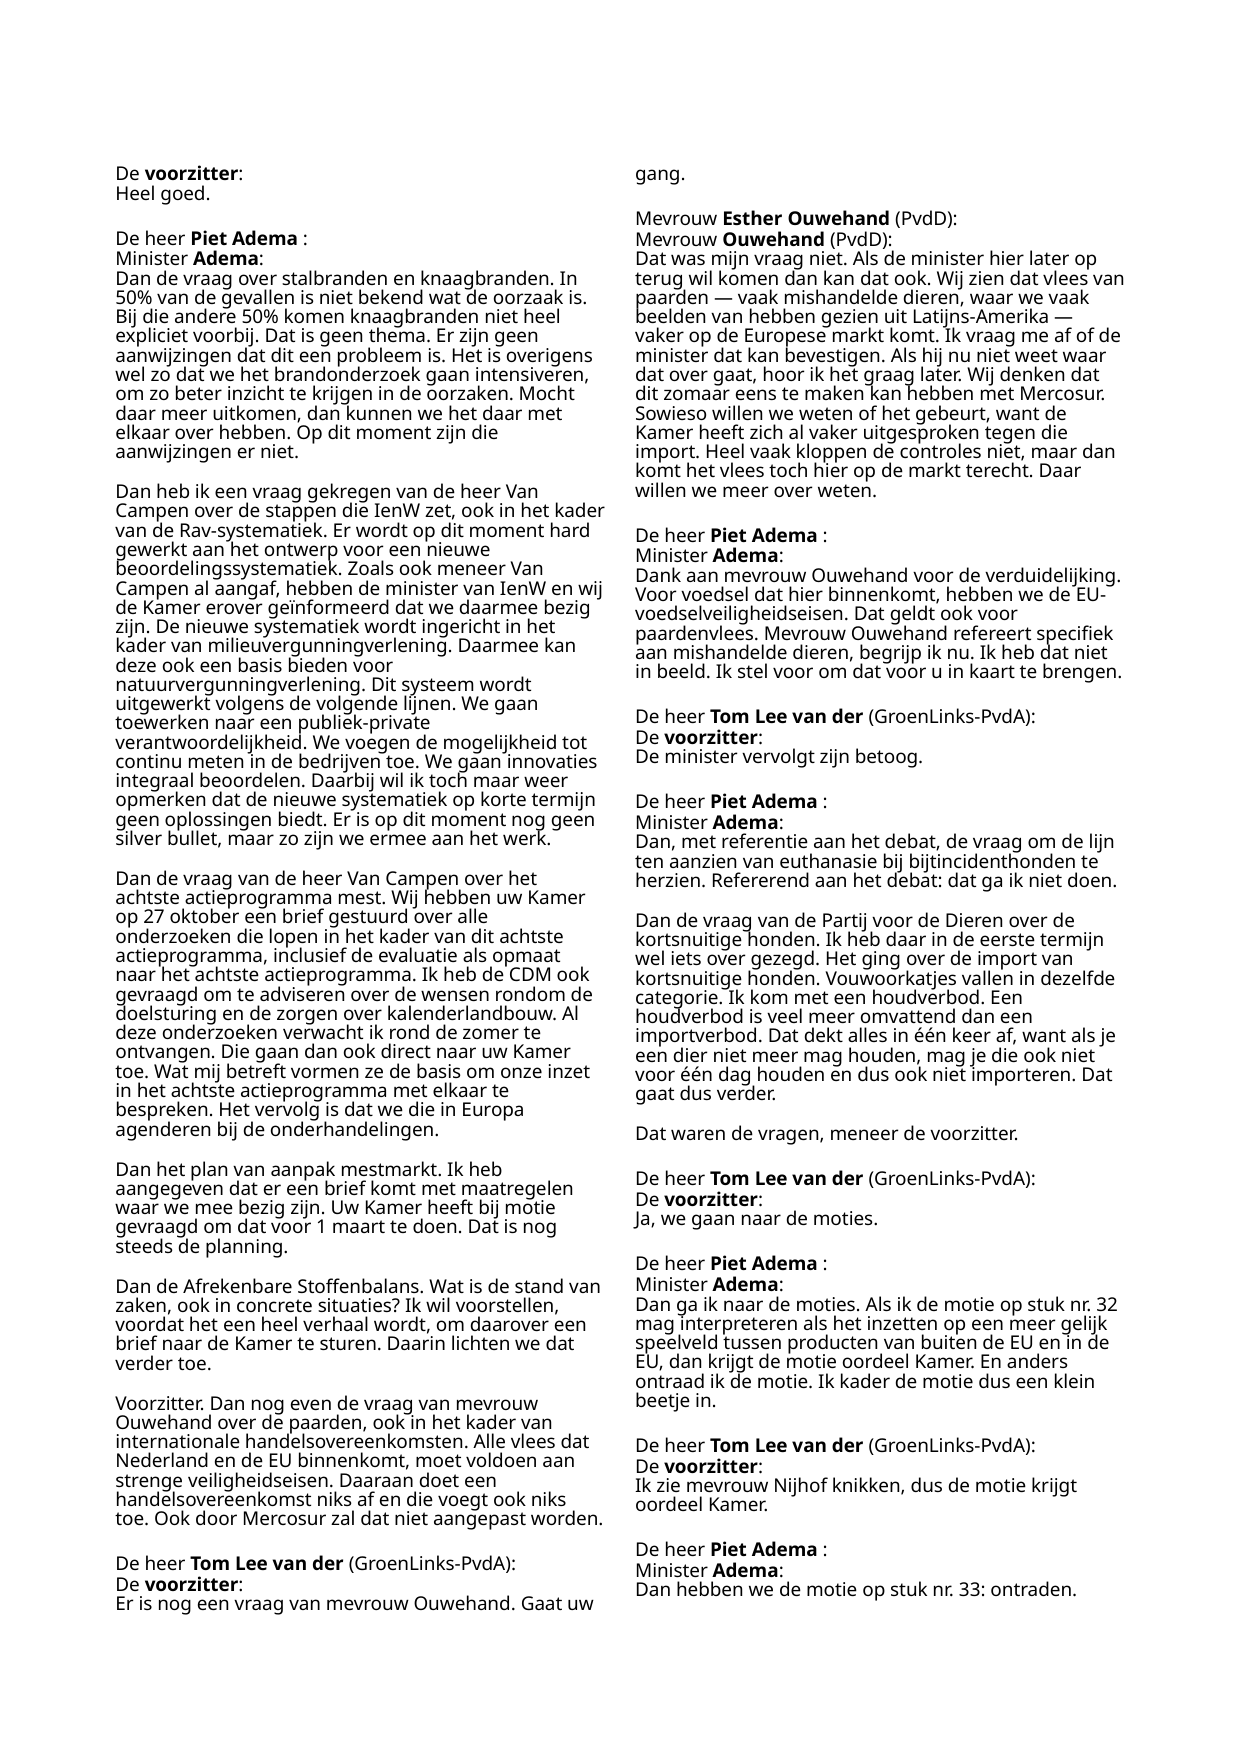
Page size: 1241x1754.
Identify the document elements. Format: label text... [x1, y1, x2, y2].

text De heer Piet Adema : [635, 522, 1125, 547]
text Dan hebben we de motie op stuk nr. 33: ontraden. [635, 1581, 1125, 1601]
text Minister Adema: [635, 1276, 1125, 1296]
text De heer Tom Lee van der (GroenLinks-PvdA): [635, 1432, 1125, 1458]
text Minister Adema: [635, 547, 1125, 567]
text Ja, we gaan naar de moties. [635, 1210, 1125, 1230]
text De heer Tom Lee van der (GroenLinks-PvdA): [115, 1550, 605, 1576]
text De voorzitter: [635, 1458, 1125, 1477]
text Dan de Afrekenbare Stoffenbalans. Wat is de stand van zaken, ook in concrete situaties? Ik wil voorstellen, voordat het een heel verhaal wordt, om daarover een brief naar de Kamer te sturen. Daarin lichten we dat verder toe. [115, 1278, 605, 1374]
text Mevrouw Ouwehand (PvdD): [635, 231, 1125, 250]
text De heer Piet Adema : [635, 788, 1125, 814]
text De voorzitter: [635, 1191, 1125, 1210]
text Heel goed. [115, 184, 605, 204]
text De heer Tom Lee van der (GroenLinks-PvdA): [635, 703, 1125, 729]
text Dan, met referentie aan het debat, de vraag om de lijn ten aanzien van euthanasie bij bijtincidenthonden te herzien. Refererend aan het debat: dat ga ik niet doen. [635, 833, 1125, 891]
text Dan het plan van aanpak mestmarkt. Ik heb aangegeven dat er een brief komt met maatregelen waar we mee bezig zijn. Uw Kamer heeft bij motie gevraagd om dat voor 1 maart te doen. Dat is nog steeds de planning. [115, 1161, 605, 1257]
text Dan de vraag van de Partij voor de Dieren over de kortsnuitige honden. Ik heb daar in de eerste termijn wel iets over gezegd. Het ging over de import van kortsnuitige honden. Vouwoorkatjes vallen in dezelfde categorie. Ik kom met een houdverbod. Een houdverbod is veel meer omvattend dan een importverbod. Dat dekt alles in één keer af, want als je een dier niet meer mag houden, mag je die ook niet voor één dag houden en dus ook niet importeren. Dat gaat dus verder. [635, 912, 1125, 1104]
text De heer Piet Adema : [635, 1251, 1125, 1276]
text Er is nog een vraag van mevrouw Ouwehand. Gaat uw [115, 1595, 605, 1615]
text De voorzitter: [115, 1576, 605, 1595]
text Dan de vraag over stalbranden en knaagbranden. In 50% van de gevallen is niet bekend wat de oorzaak is. Bij die andere 50% komen knaagbranden niet heel expliciet voorbij. Dat is geen thema. Er zijn geen aanwijzingen dat dit een probleem is. Het is overigens wel zo dat we het brandonderzoek gaan intensiveren, om zo beter inzicht te krijgen in de oorzaken. Mocht daar meer uitkomen, dan kunnen we het daar met elkaar over hebben. Op dit moment zijn die aanwijzingen er niet. [115, 270, 605, 462]
text Minister Adema: [635, 1562, 1125, 1581]
text Voorzitter. Dan nog even de vraag van mevrouw Ouwehand over de paarden, ook in het kader van internationale handelsovereenkomsten. Alle vlees dat Nederland en de EU binnenkomt, moet voldoen aan strenge veiligheidseisen. Daaraan doet een handelsovereenkomst niks af en die voegt ook niks toe. Ook door Mercosur zal dat niet aangepast worden. [115, 1395, 605, 1529]
text Mevrouw Esther Ouwehand (PvdD): [635, 205, 1125, 231]
text gang. [635, 165, 1125, 184]
text De heer Piet Adema : [635, 1536, 1125, 1562]
text De heer Piet Adema : [115, 225, 605, 250]
text Dan de vraag van de heer Van Campen over het achtste actieprogramma mest. Wij hebben uw Kamer op 27 oktober een brief gestuurd over alle onderzoeken die lopen in het kader van dit achtste actieprogramma, inclusief de evaluatie als opmaat naar het achtste actieprogramma. Ik heb de CDM ook gevraagd om te adviseren over de wensen rondom de doelsturing en de zorgen over kalenderlandbouw. Al deze onderzoeken verwacht ik rond de zomer te ontvangen. Die gaan dan ook direct naar uw Kamer toe. Wat mij betreft vormen ze de basis om onze inzet in het achtste actieprogramma met elkaar te bespreken. Het vervolg is dat we die in Europa agenderen bij de onderhandelingen. [115, 870, 605, 1140]
text Ik zie mevrouw Nijhof knikken, dus de motie krijgt oordeel Kamer. [635, 1477, 1125, 1516]
text Dan heb ik een vraag gekregen van de heer Van Campen over de stappen die IenW zet, ook in het kader van de Rav-systematiek. Er wordt op dit moment hard gewerkt aan het ontwerp voor een nieuwe beoordelingssystematiek. Zoals ook meneer Van Campen al aangaf, hebben de minister van IenW en wij de Kamer erover geïnformeerd dat we daarmee bezig zijn. De nieuwe systematiek wordt ingericht in het kader van milieuvergunningverlening. Daarmee kan deze ook een basis bieden voor natuurvergunningverlening. Dit systeem wordt uitgewerkt volgens de volgende lijnen. We gaan toewerken naar een publiek-private verantwoordelijkheid. We voegen de mogelijkheid tot continu meten in de bedrijven toe. We gaan innovaties integraal beoordelen. Daarbij wil ik toch maar weer opmerken dat de nieuwe systematiek op korte termijn geen oplossingen biedt. Er is op dit moment nog geen silver bullet, maar zo zijn we ermee aan het werk. [115, 483, 605, 849]
text Dank aan mevrouw Ouwehand voor de verduidelijking. Voor voedsel dat hier binnenkomt, hebben we de EU-voedselveiligheidseisen. Dat geldt ook voor paardenvlees. Mevrouw Ouwehand refereert specifiek aan mishandelde dieren, begrijp ik nu. Ik heb dat niet in beeld. Ik stel voor om dat voor u in kaart te brengen. [635, 567, 1125, 682]
text Minister Adema: [635, 814, 1125, 833]
text Minister Adema: [115, 250, 605, 270]
text De voorzitter: [635, 729, 1125, 748]
text Dat was mijn vraag niet. Als de minister hier later op terug wil komen dan kan dat ook. Wij zien dat vlees van paarden — vaak mishandelde dieren, waar we vaak beelden van hebben gezien uit Latijns-Amerika — vaker op de Europese markt komt. Ik vraag me af of de minister dat kan bevestigen. Als hij nu niet weet waar dat over gaat, hoor ik het graag later. Wij denken dat dit zomaar eens te maken kan hebben met Mercosur. Sowieso willen we weten of het gebeurt, want de Kamer heeft zich al vaker uitgesproken tegen die import. Heel vaak kloppen de controles niet, maar dan komt het vlees toch hier op de markt terecht. Daar willen we meer over weten. [635, 250, 1125, 501]
text Dat waren de vragen, meneer de voorzitter. [635, 1125, 1125, 1144]
text De voorzitter: [115, 165, 605, 184]
text De minister vervolgt zijn betoog. [635, 748, 1125, 767]
text Dan ga ik naar de moties. Als ik de motie op stuk nr. 32 mag interpreteren als het inzetten op een meer gelijk speelveld tussen producten van buiten de EU en in de EU, dan krijgt de motie oordeel Kamer. En anders ontraad ik de motie. Ik kader de motie dus een klein beetje in. [635, 1296, 1125, 1411]
text De heer Tom Lee van der (GroenLinks-PvdA): [635, 1165, 1125, 1191]
